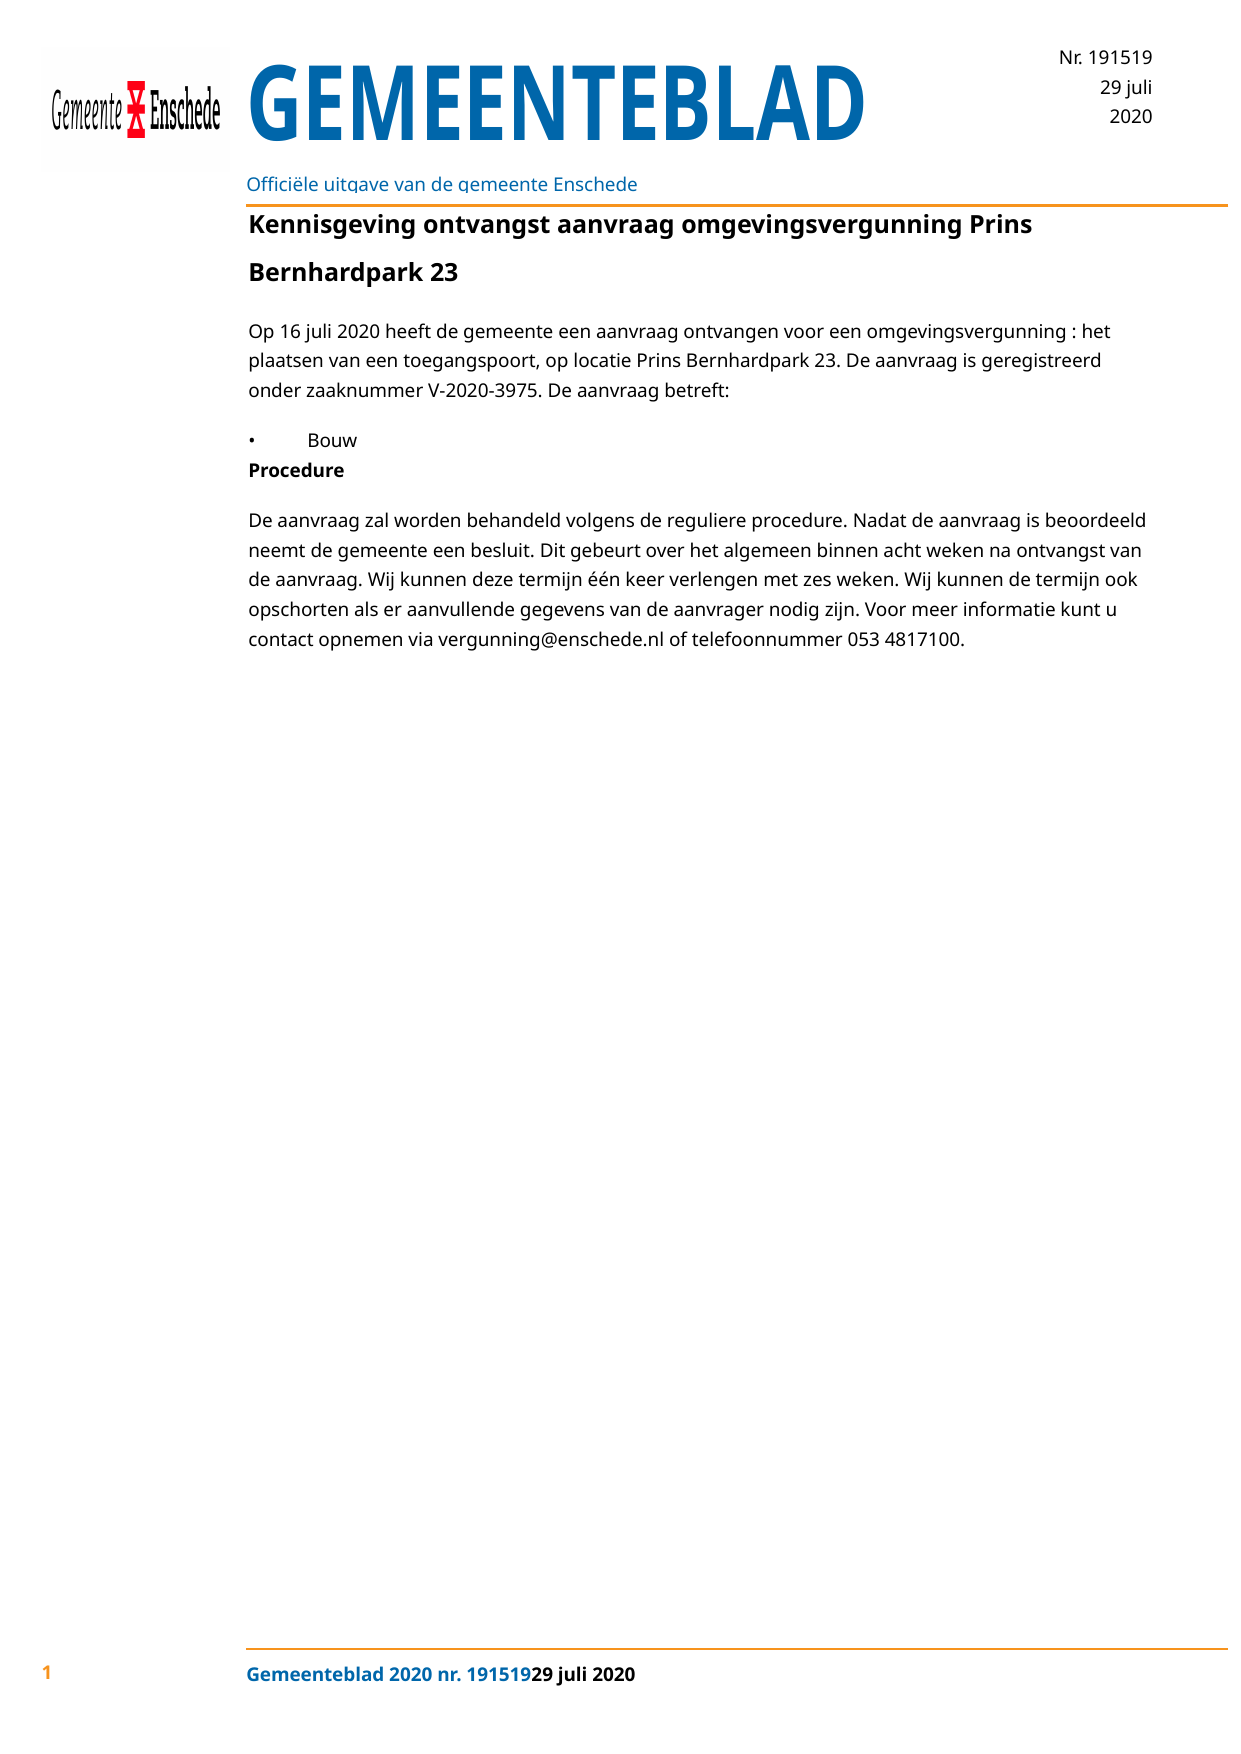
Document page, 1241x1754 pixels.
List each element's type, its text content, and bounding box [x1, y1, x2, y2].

text Kennisgeving ontvangst aanvraag omgevingsvergunning Prins Bernhardpark 23 [248, 207, 1152, 288]
text De aanvraag zal worden behandeld volgens de reguliere procedure. Nadat de aanvraag is beoordeeld neemt de gemeente een besluit. Dit gebeurt over het algemeen binnen acht weken na ontvangst van de aanvraag. Wij kunnen deze termijn één keer verlengen met zes weken. Wij kunnen de termijn ook opschorten als er aanvullende gegevens van de aanvrager nodig zijn. Voor meer informatie kunt u contact opnemen via vergunning@enschede.nl of telefoonnummer 053 4817100. [248, 507, 1152, 652]
text Procedure [248, 457, 1152, 483]
list Bouw [248, 427, 1152, 453]
text Op 16 juli 2020 heeft de gemeente een aanvraag ontvangen voor een omgevingsvergunning : het plaatsen van een toegangspoort, op locatie Prins Bernhardpark 23. De aanvraag is geregistreerd onder zaaknummer V-2020-3975. De aanvraag betreft: [248, 318, 1152, 403]
picture [41, 47, 231, 172]
